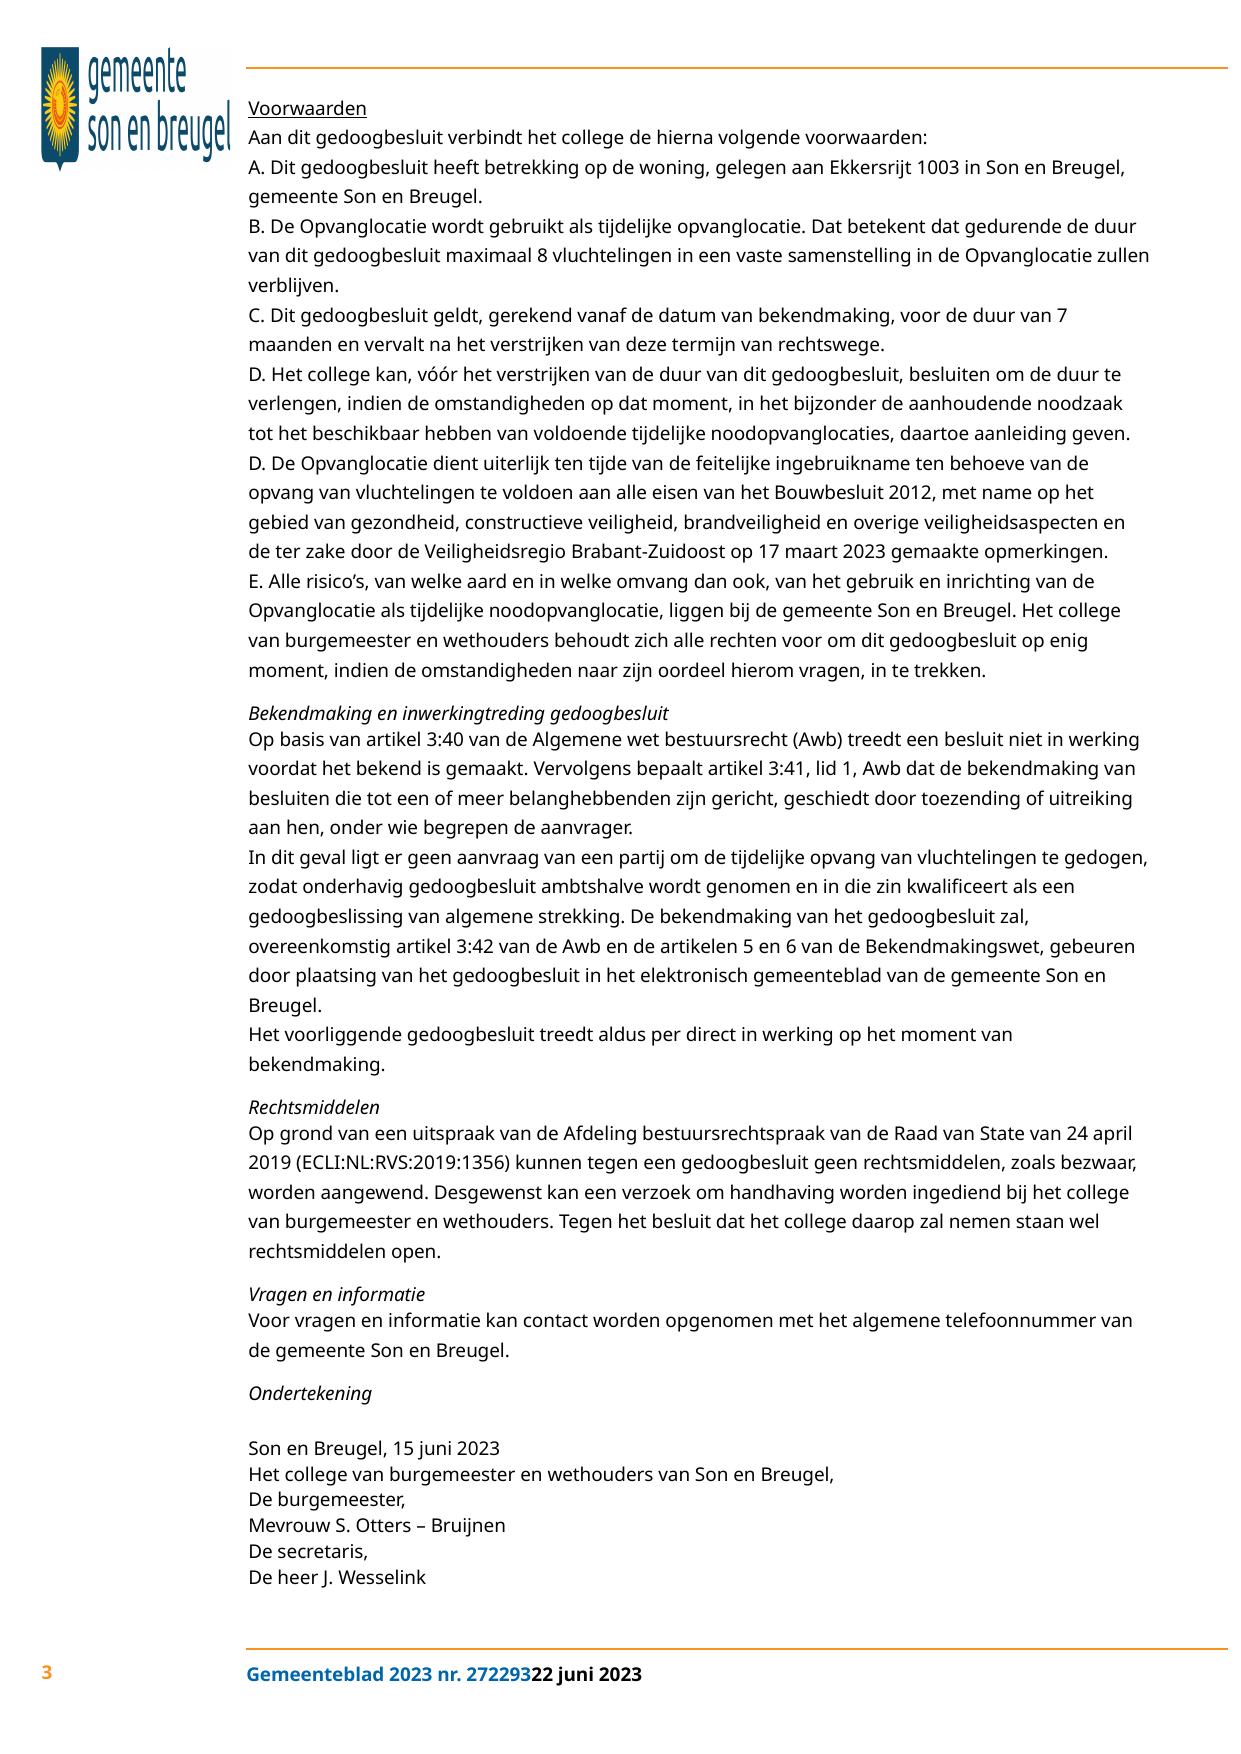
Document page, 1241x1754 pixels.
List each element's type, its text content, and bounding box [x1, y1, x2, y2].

text Rechtsmiddelen [248, 1094, 1152, 1120]
text C. Dit gedoogbesluit geldt, gerekend vanaf de datum van bekendmaking, voor de duur van 7 maanden en vervalt na het verstrijken van deze termijn van rechtswege. [248, 302, 1152, 357]
text Son en Breugel, 15 juni 2023 [248, 1435, 1152, 1461]
text Aan dit gedoogbesluit verbindt het college de hierna volgende voorwaarden: [248, 124, 1152, 150]
text De heer J. Wesselink [248, 1564, 1152, 1589]
text Op grond van een uitspraak van de Afdeling bestuursrechtspraak van de Raad van State van 24 april 2019 (ECLI:NL:RVS:2019:1356) kunnen tegen een gedoogbesluit geen rechtsmiddelen, zoals bezwaar, worden aangewend. Desgewenst kan een verzoek om handhaving worden ingediend bij het college van burgemeester en wethouders. Tegen het besluit dat het college daarop zal nemen staan wel rechtsmiddelen open. [248, 1120, 1152, 1264]
text B. De Opvanglocatie wordt gebruikt als tijdelijke opvanglocatie. Dat betekent dat gedurende de duur van dit gedoogbesluit maximaal 8 vluchtelingen in een vaste samenstelling in de Opvanglocatie zullen verblijven. [248, 213, 1152, 298]
text Voorwaarden [248, 95, 1152, 121]
text Het college van burgemeester en wethouders van Son en Breugel, [248, 1461, 1152, 1487]
text In dit geval ligt er geen aanvraag van een partij om de tijdelijke opvang van vluchtelingen te gedogen, zodat onderhavig gedoogbesluit ambtshalve wordt genomen en in die zin kwalificeert als een gedoogbeslissing van algemene strekking. De bekendmaking van het gedoogbesluit zal, overeenkomstig artikel 3:42 van de Awb en de artikelen 5 en 6 van de Bekendmakingswet, gebeuren door plaatsing van het gedoogbesluit in het elektronisch gemeenteblad van de gemeente Son en Breugel. [248, 844, 1152, 1018]
text Mevrouw S. Otters – Bruijnen [248, 1512, 1152, 1538]
text Vragen en informatie [248, 1281, 1152, 1307]
text D. Het college kan, vóór het verstrijken van de duur van dit gedoogbesluit, besluiten om de duur te verlengen, indien de omstandigheden op dat moment, in het bijzonder de aanhoudende noodzaak tot het beschikbaar hebben van voldoende tijdelijke noodopvanglocaties, daartoe aanleiding geven. [248, 361, 1152, 446]
text E. Alle risico’s, van welke aard en in welke omvang dan ook, van het gebruik en inrichting van de Opvanglocatie als tijdelijke noodopvanglocatie, liggen bij de gemeente Son en Breugel. Het college van burgemeester en wethouders behoudt zich alle rechten voor om dit gedoogbesluit op enig moment, indien de omstandigheden naar zijn oordeel hierom vragen, in te trekken. [248, 568, 1152, 683]
text Voor vragen en informatie kan contact worden opgenomen met het algemene telefoonnummer van de gemeente Son en Breugel. [248, 1307, 1152, 1362]
text Bekendmaking en inwerkingtreding gedoogbesluit [248, 700, 1152, 726]
text Op basis van artikel 3:40 van de Algemene wet bestuursrecht (Awb) treedt een besluit niet in werking voordat het bekend is gemaakt. Vervolgens bepaalt artikel 3:41, lid 1, Awb dat de bekendmaking van besluiten die tot een of meer belanghebbenden zijn gericht, geschiedt door toezending of uitreiking aan hen, onder wie begrepen de aanvrager. [248, 726, 1152, 840]
text D. De Opvanglocatie dient uiterlijk ten tijde van de feitelijke ingebruikname ten behoeve van de opvang van vluchtelingen te voldoen aan alle eisen van het Bouwbesluit 2012, met name op het gebied van gezondheid, constructieve veiligheid, brandveiligheid en overige veiligheidsaspecten en de ter zake door de Veiligheidsregio Brabant-Zuidoost op 17 maart 2023 gemaakte opmerkingen. [248, 450, 1152, 564]
text Het voorliggende gedoogbesluit treedt aldus per direct in werking op het moment van bekendmaking. [248, 1022, 1152, 1077]
text De secretaris, [248, 1538, 1152, 1564]
text Ondertekening [248, 1380, 1152, 1406]
text A. Dit gedoogbesluit heeft betrekking op de woning, gelegen aan Ekkersrijt 1003 in Son en Breugel, gemeente Son en Breugel. [248, 154, 1152, 209]
text De burgemeester, [248, 1487, 1152, 1512]
picture [41, 47, 231, 172]
